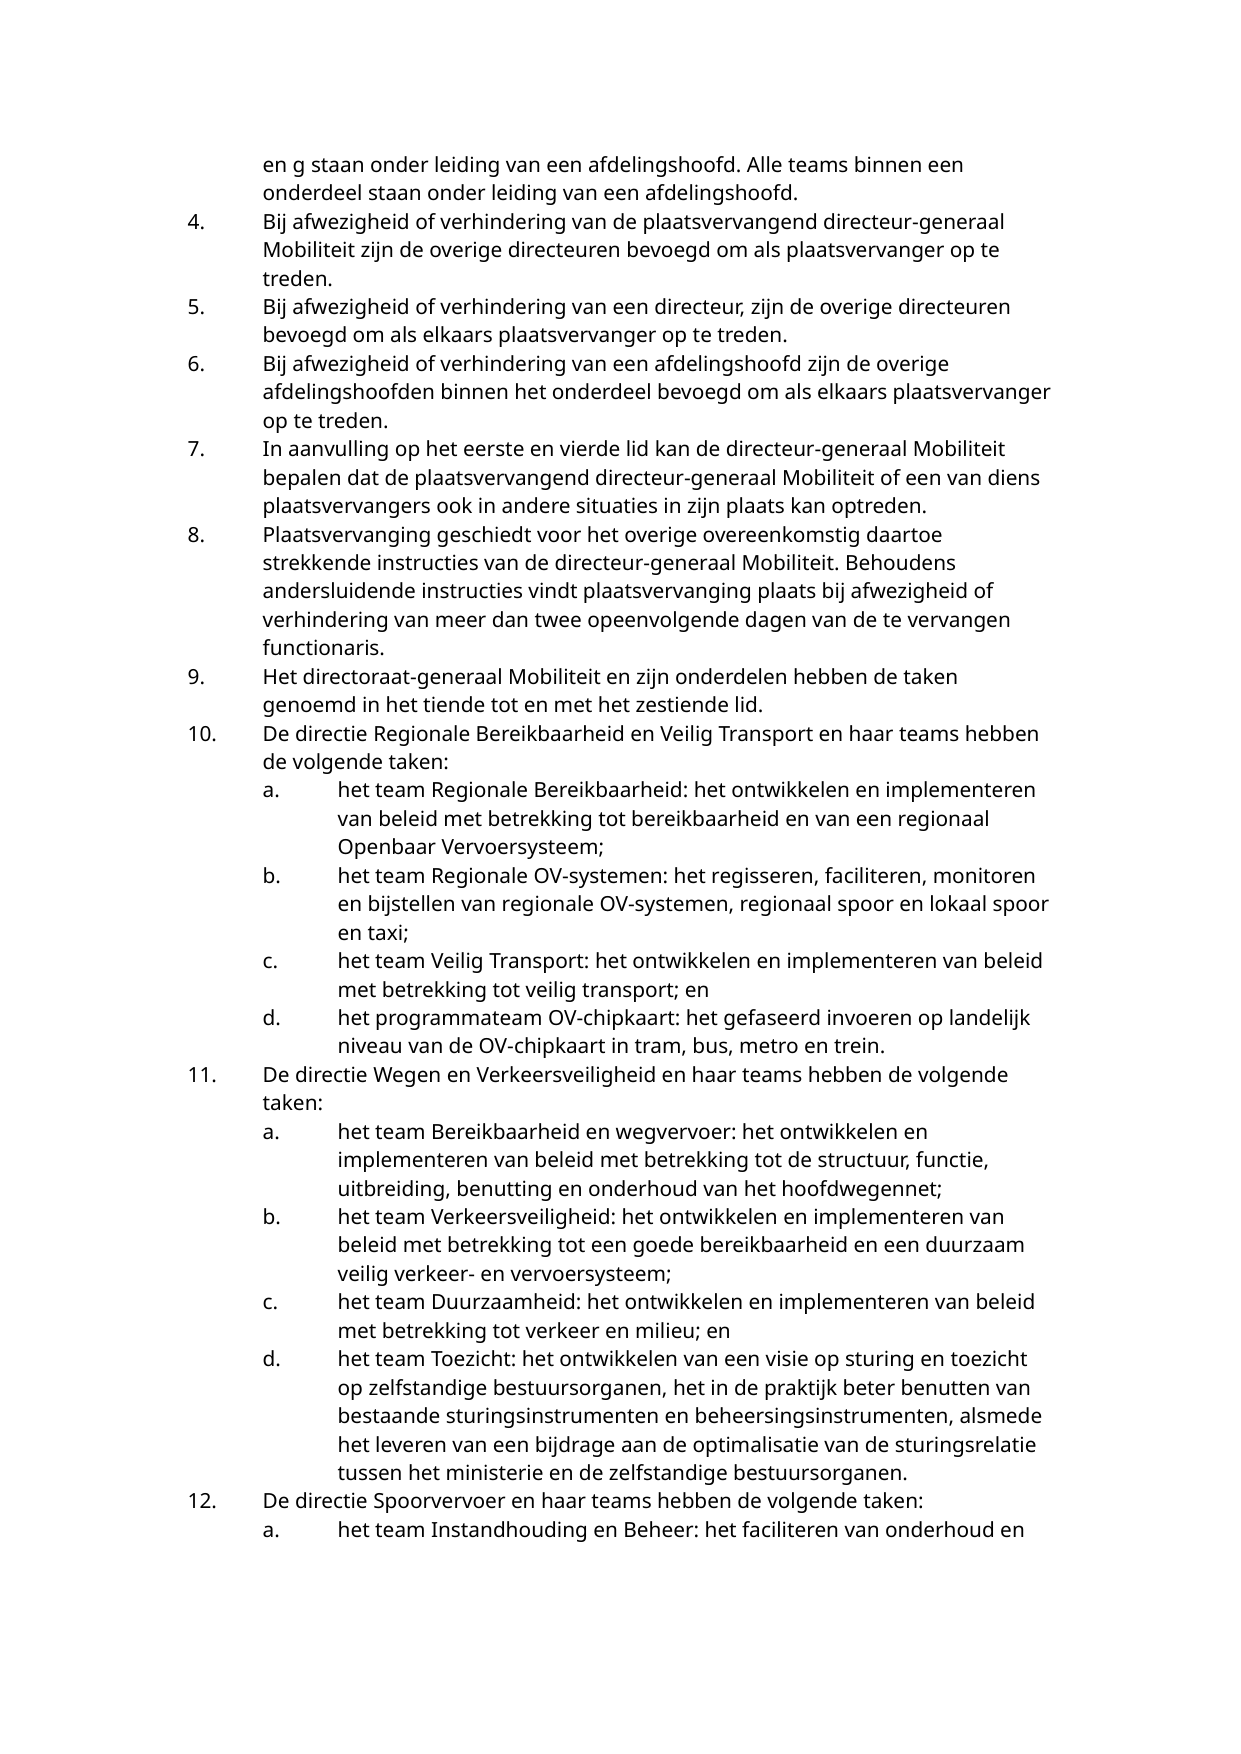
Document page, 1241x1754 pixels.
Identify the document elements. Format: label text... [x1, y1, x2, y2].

list Bij afwezigheid of verhindering van de plaatsvervangend directeur-generaal Mobiliteit zijn de overige directeuren bevoegd om als plaatsvervanger op te treden. [187, 207, 1053, 292]
list Plaatsvervanging geschiedt voor het overige overeenkomstig daartoe strekkende instructies van de directeur-generaal Mobiliteit. Behoudens andersluidende instructies vindt plaatsvervanging plaats bij afwezigheid of verhindering van meer dan twee opeenvolgende dagen van de te vervangen functionaris. [187, 520, 1053, 662]
list het team Instandhouding en Beheer: het faciliteren van onderhoud en [262, 1515, 1053, 1543]
list het team Veilig Transport: het ontwikkelen en implementeren van beleid met betrekking tot veilig transport; en [262, 946, 1053, 1003]
list het team Regionale OV-systemen: het regisseren, faciliteren, monitoren en bijstellen van regionale OV-systemen, regionaal spoor en lokaal spoor en taxi; [262, 861, 1053, 946]
list het programmateam OV-chipkaart: het gefaseerd invoeren op landelijk niveau van de OV-chipkaart in tram, bus, metro en trein. [262, 1003, 1053, 1060]
list Het directoraat-generaal Mobiliteit en zijn onderdelen hebben de taken genoemd in het tiende tot en met het zestiende lid. [187, 662, 1053, 719]
list In aanvulling op het eerste en vierde lid kan de directeur-generaal Mobiliteit bepalen dat de plaatsvervangend directeur-generaal Mobiliteit of een van diens plaatsvervangers ook in andere situaties in zijn plaats kan optreden. [187, 434, 1053, 520]
list De directie Wegen en Verkeersveiligheid en haar teams hebben de volgende taken: [187, 1060, 1053, 1117]
list het team Regionale Bereikbaarheid: het ontwikkelen en implementeren van beleid met betrekking tot bereikbaarheid en van een regionaal Openbaar Vervoersysteem; [262, 776, 1053, 861]
list Bij afwezigheid of verhindering van een directeur, zijn de overige directeuren bevoegd om als elkaars plaatsvervanger op te treden. [187, 292, 1053, 349]
list De directie Regionale Bereikbaarheid en Veilig Transport en haar teams hebben de volgende taken: [187, 719, 1053, 776]
list het team Verkeersveiligheid: het ontwikkelen en implementeren van beleid met betrekking tot een goede bereikbaarheid en een duurzaam veilig verkeer- en vervoersysteem; [262, 1202, 1053, 1287]
list het team Bereikbaarheid en wegvervoer: het ontwikkelen en implementeren van beleid met betrekking tot de structuur, functie, uitbreiding, benutting en onderhoud van het hoofdwegennet; [262, 1117, 1053, 1202]
list Bij afwezigheid of verhindering van een afdelingshoofd zijn de overige afdelingshoofden binnen het onderdeel bevoegd om als elkaars plaatsvervanger op te treden. [187, 349, 1053, 434]
list De directie Spoorvervoer en haar teams hebben de volgende taken: [187, 1487, 1053, 1515]
list het team Toezicht: het ontwikkelen van een visie op sturing en toezicht op zelfstandige bestuursorganen, het in de praktijk beter benutten van bestaande sturingsinstrumenten en beheersingsinstrumenten, alsmede het leveren van een bijdrage aan de optimalisatie van de sturingsrelatie tussen het ministerie en de zelfstandige bestuursorganen. [262, 1344, 1053, 1487]
list het team Duurzaamheid: het ontwikkelen en implementeren van beleid met betrekking tot verkeer en milieu; en [262, 1287, 1053, 1344]
list en g staan onder leiding van een afdelingshoofd. Alle teams binnen een onderdeel staan onder leiding van een afdelingshoofd. [187, 150, 1053, 207]
